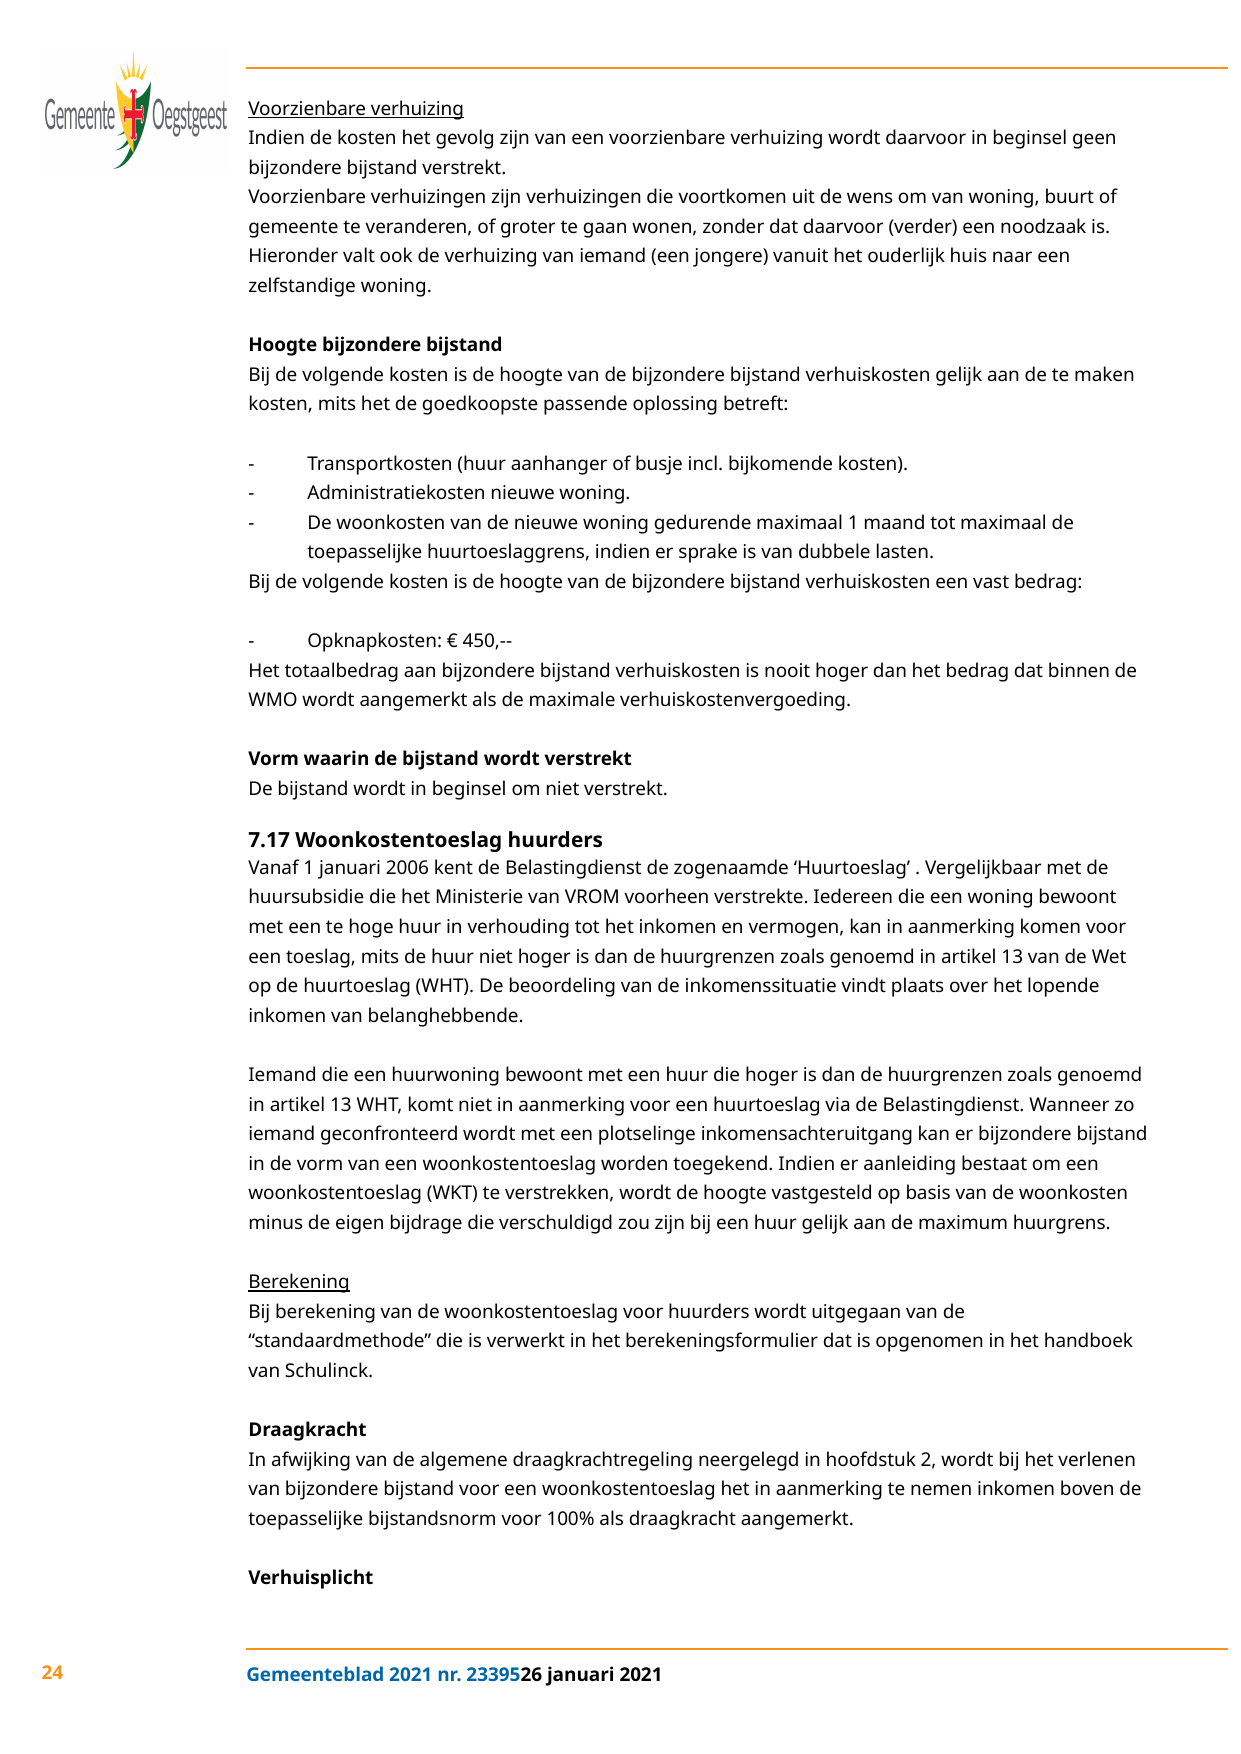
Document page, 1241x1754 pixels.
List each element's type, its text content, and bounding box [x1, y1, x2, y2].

text Het totaalbedrag aan bijzondere bijstand verhuiskosten is nooit hoger dan het bedrag dat binnen de WMO wordt aangemerkt als de maximale verhuiskostenvergoeding. [248, 657, 1152, 712]
list Administratiekosten nieuwe woning. [248, 479, 1152, 505]
text Hoogte bijzondere bijstand [248, 331, 1152, 357]
text Voorzienbare verhuizingen zijn verhuizingen die voortkomen uit de wens om van woning, buurt of gemeente te veranderen, of groter te gaan wonen, zonder dat daarvoor (verder) een noodzaak is. Hieronder valt ook de verhuizing van iemand (een jongere) vanuit het ouderlijk huis naar een zelfstandige woning. [248, 183, 1152, 298]
text Verhuisplicht [248, 1564, 1152, 1590]
text Vorm waarin de bijstand wordt verstrekt [248, 746, 1152, 771]
text De bijstand wordt in beginsel om niet verstrekt. [248, 775, 1152, 801]
text Bij de volgende kosten is de hoogte van de bijzondere bijstand verhuiskosten een vast bedrag: [248, 568, 1152, 594]
text 7.17 Woonkostentoeslag huurders [248, 826, 1152, 854]
text Bij berekening van de woonkostentoeslag voor huurders wordt uitgegaan van de “standaardmethode” die is verwerkt in het berekeningsformulier dat is opgenomen in het handboek van Schulinck. [248, 1298, 1152, 1383]
text Vanaf 1 januari 2006 kent de Belastingdienst de zogenaamde ‘Huurtoeslag’ . Vergelijkbaar met de huursubsidie die het Ministerie van VROM voorheen verstrekte. Iedereen die een woning bewoont met een te hoge huur in verhouding tot het inkomen en vermogen, kan in aanmerking komen voor een toeslag, mits de huur niet hoger is dan de huurgrenzen zoals genoemd in artikel 13 van de Wet op de huurtoeslag (WHT). De beoordeling van de inkomenssituatie vindt plaats over het lopende inkomen van belanghebbende. [248, 854, 1152, 1028]
picture [41, 47, 231, 172]
text Berekening [248, 1268, 1152, 1294]
list Transportkosten (huur aanhanger of busje incl. bijkomende kosten). [248, 450, 1152, 476]
text Bij de volgende kosten is de hoogte van de bijzondere bijstand verhuiskosten gelijk aan de te maken kosten, mits het de goedkoopste passende oplossing betreft: [248, 361, 1152, 416]
text Indien de kosten het gevolg zijn van een voorzienbare verhuizing wordt daarvoor in beginsel geen bijzondere bijstand verstrekt. [248, 124, 1152, 180]
text Voorzienbare verhuizing [248, 95, 1152, 121]
text In afwijking van de algemene draagkrachtregeling neergelegd in hoofdstuk 2, wordt bij het verlenen van bijzondere bijstand voor een woonkostentoeslag het in aanmerking te nemen inkomen boven de toepasselijke bijstandsnorm voor 100% als draagkracht aangemerkt. [248, 1446, 1152, 1531]
list Opknapkosten: € 450,-- [248, 627, 1152, 653]
text Draagkracht [248, 1416, 1152, 1442]
text Iemand die een huurwoning bewoont met een huur die hoger is dan de huurgrenzen zoals genoemd in artikel 13 WHT, komt niet in aanmerking voor een huurtoeslag via de Belastingdienst. Wanneer zo iemand geconfronteerd wordt met een plotselinge inkomensachteruitgang kan er bijzondere bijstand in de vorm van een woonkostentoeslag worden toegekend. Indien er aanleiding bestaat om een woonkostentoeslag (WKT) te verstrekken, wordt de hoogte vastgesteld op basis van de woonkosten minus de eigen bijdrage die verschuldigd zou zijn bij een huur gelijk aan de maximum huurgrens. [248, 1061, 1152, 1235]
list De woonkosten van de nieuwe woning gedurende maximaal 1 maand tot maximaal de toepasselijke huurtoeslaggrens, indien er sprake is van dubbele lasten. [248, 509, 1152, 564]
